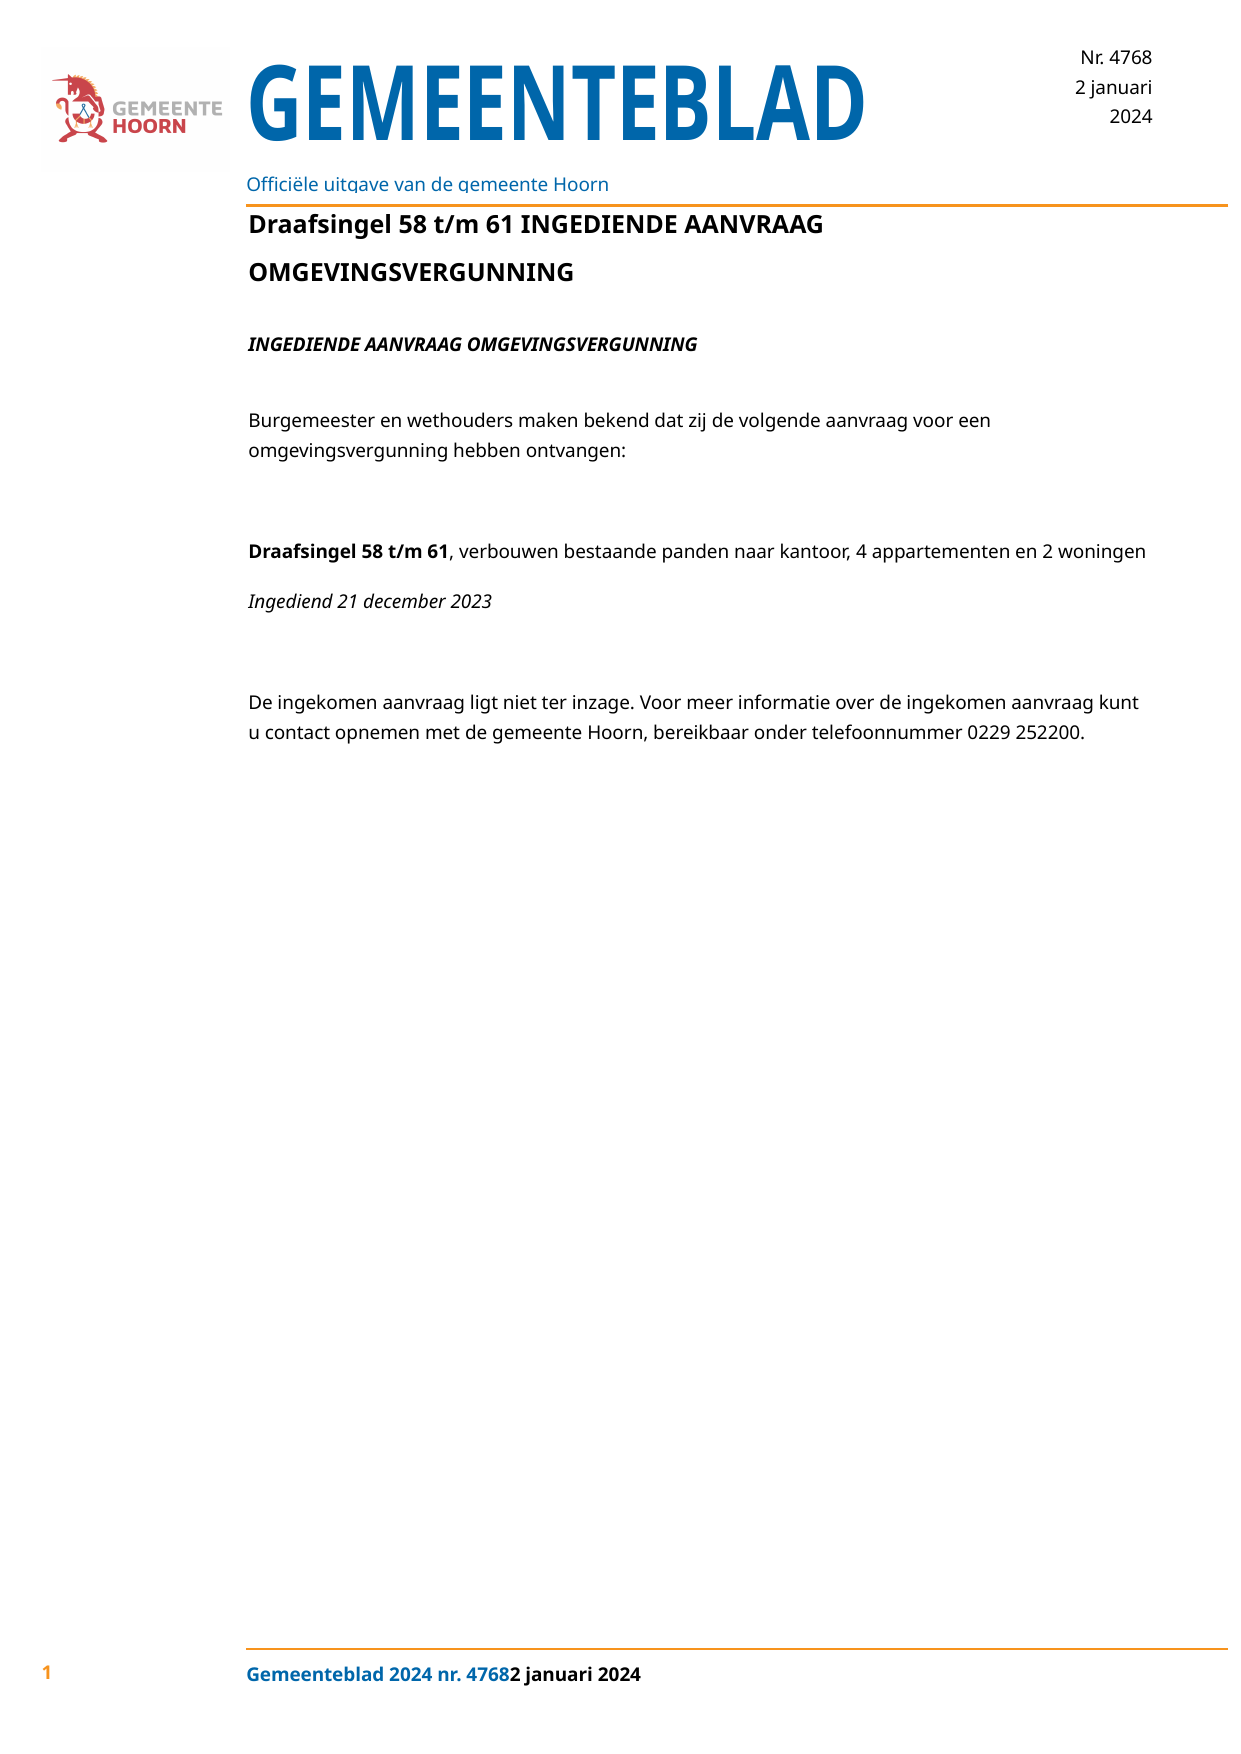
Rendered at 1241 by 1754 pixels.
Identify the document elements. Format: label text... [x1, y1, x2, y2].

picture [41, 47, 231, 172]
text Draafsingel 58 t/m 61 INGEDIENDE AANVRAAG OMGEVINGSVERGUNNING [248, 207, 1152, 288]
text De ingekomen aanvraag ligt niet ter inzage. Voor meer informatie over de ingekomen aanvraag kunt u contact opnemen met de gemeente Hoorn, bereikbaar onder telefoonnummer 0229 252200. [248, 689, 1152, 744]
text Burgemeester en wethouders maken bekend dat zij de volgende aanvraag voor een omgevingsvergunning hebben ontvangen: [248, 408, 1152, 463]
text Ingediend 21 december 2023 [248, 588, 1152, 614]
text INGEDIENDE AANVRAAG OMGEVINGSVERGUNNING [248, 331, 1152, 357]
text Draafsingel 58 t/m 61, verbouwen bestaande panden naar kantoor, 4 appartementen en 2 woningen [248, 538, 1152, 564]
